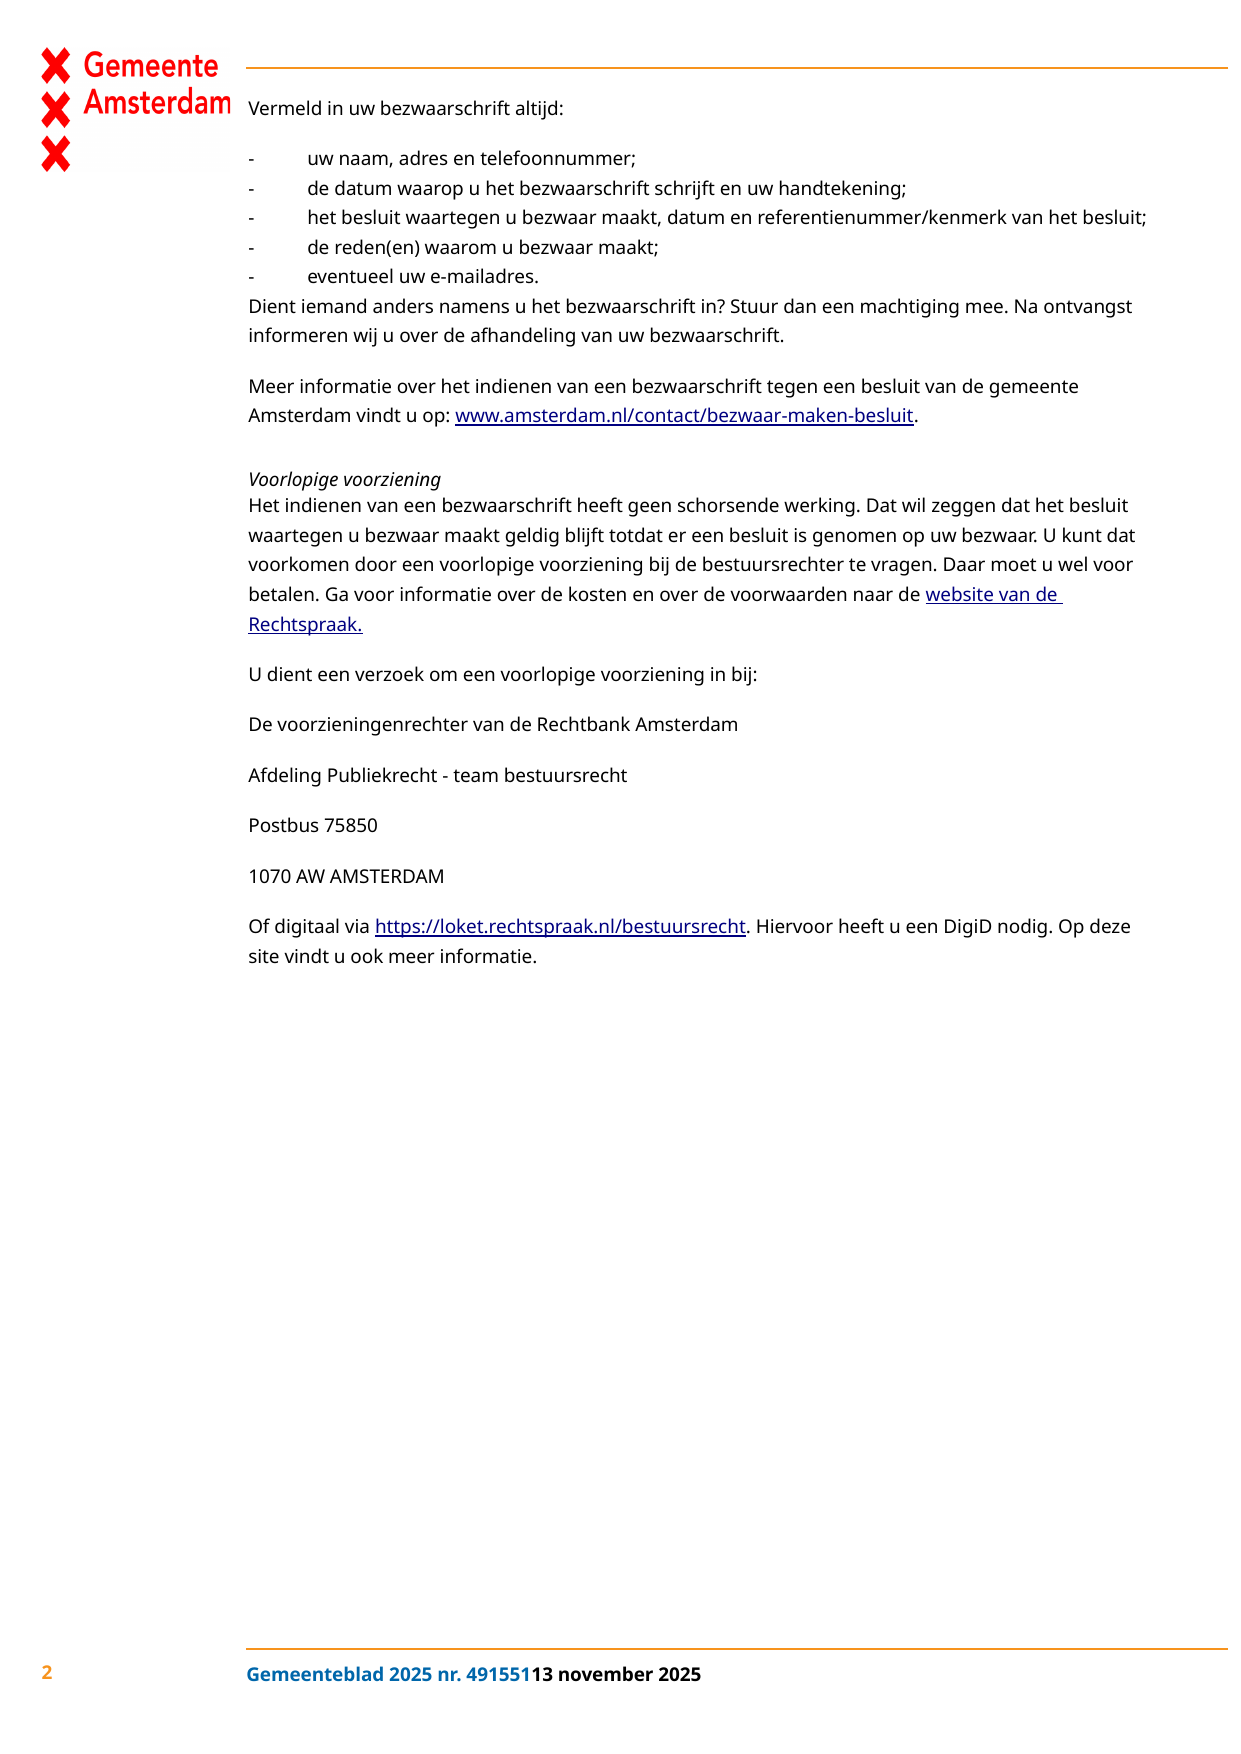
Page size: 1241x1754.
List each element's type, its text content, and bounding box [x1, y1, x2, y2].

text 1070 AW AMSTERDAM [248, 863, 1152, 888]
list eventueel uw e-mailadres. [248, 263, 1152, 289]
text Voorlopige voorziening [248, 467, 1152, 492]
text Postbus 75850 [248, 812, 1152, 838]
text Het indienen van een bezwaarschrift heeft geen schorsende werking. Dat wil zeggen dat het besluit waartegen u bezwaar maakt geldig blijft totdat er een besluit is genomen op uw bezwaar. U kunt dat voorkomen door een voorlopige voorziening bij de bestuursrechter te vragen. Daar moet u wel voor betalen. Ga voor informatie over de kosten en over de voorwaarden naar de website van de Rechtspraak. [248, 492, 1152, 636]
list uw naam, adres en telefoonnummer; [248, 145, 1152, 171]
text Vermeld in uw bezwaarschrift altijd: [248, 95, 1152, 121]
text De voorzieningenrechter van de Rechtbank Amsterdam [248, 712, 1152, 737]
list het besluit waartegen u bezwaar maakt, datum en referentienummer/kenmerk van het besluit; [248, 204, 1152, 230]
list de reden(en) waarom u bezwaar maakt; [248, 234, 1152, 260]
text Of digitaal via https://loket.rechtspraak.nl/bestuursrecht. Hiervoor heeft u een DigiD nodig. Op deze site vindt u ook meer informatie. [248, 913, 1152, 968]
text Afdeling Publiekrecht - team bestuursrecht [248, 762, 1152, 788]
text Meer informatie over het indienen van een bezwaarschrift tegen een besluit van de gemeente Amsterdam vindt u op: www.amsterdam.nl/contact/bezwaar-maken-besluit. [248, 373, 1152, 428]
text Dient iemand anders namens u het bezwaarschrift in? Stuur dan een machtiging mee. Na ontvangst informeren wij u over de afhandeling van uw bezwaarschrift. [248, 293, 1152, 348]
list de datum waarop u het bezwaarschrift schrijft en uw handtekening; [248, 175, 1152, 201]
picture [41, 47, 231, 172]
text U dient een verzoek om een voorlopige voorziening in bij: [248, 661, 1152, 687]
